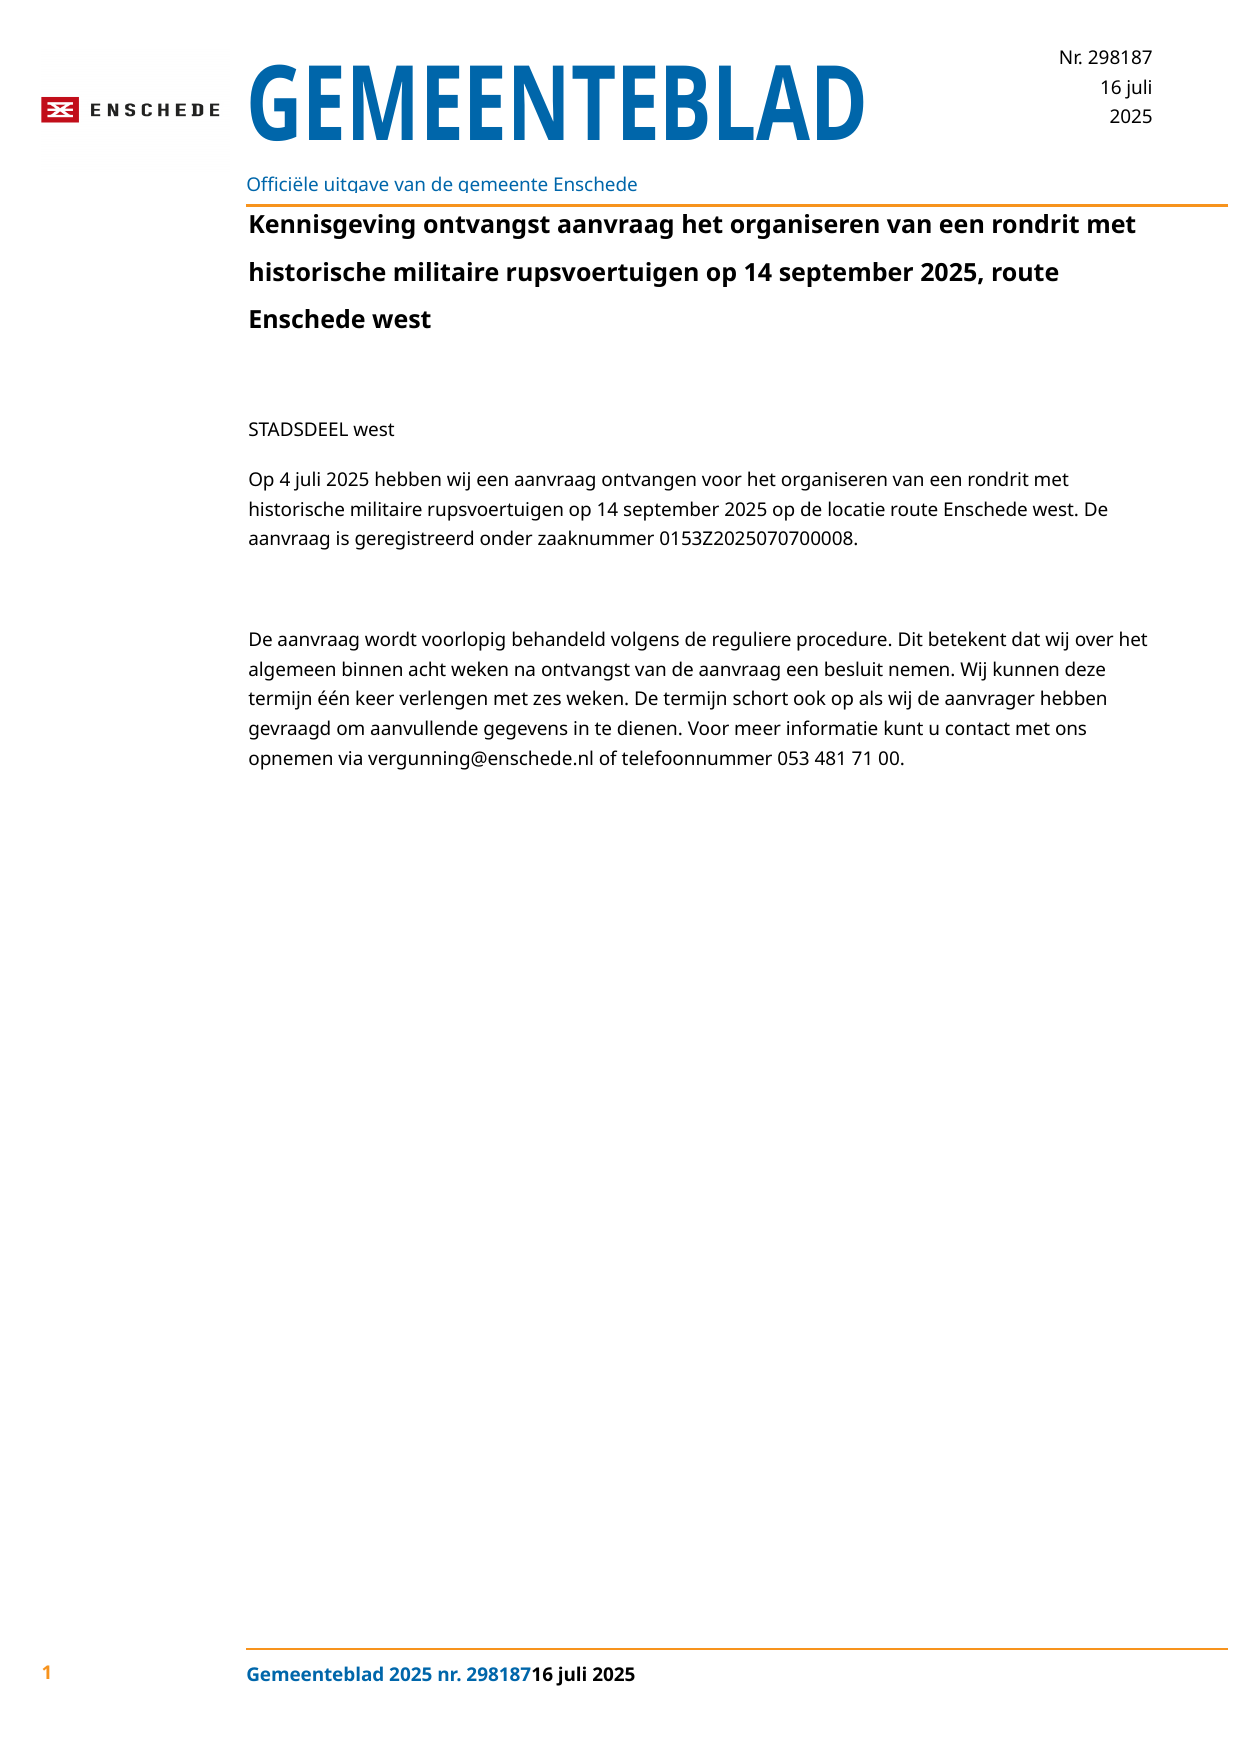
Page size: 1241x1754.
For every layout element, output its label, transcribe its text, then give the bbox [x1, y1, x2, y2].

text Op 4 juli 2025 hebben wij een aanvraag ontvangen voor het organiseren van een rondrit met historische militaire rupsvoertuigen op 14 september 2025 op de locatie route Enschede west. De aanvraag is geregistreerd onder zaaknummer 0153Z2025070700008. [248, 466, 1152, 551]
picture [41, 47, 231, 172]
text STADSDEEL west [248, 416, 1152, 442]
text De aanvraag wordt voorlopig behandeld volgens de reguliere procedure. Dit betekent dat wij over het algemeen binnen acht weken na ontvangst van de aanvraag een besluit nemen. Wij kunnen deze termijn één keer verlengen met zes weken. De termijn schort ook op als wij de aanvrager hebben gevraagd om aanvullende gegevens in te dienen. Voor meer informatie kunt u contact met ons opnemen via vergunning@enschede.nl of telefoonnummer 053 481 71 00. [248, 626, 1152, 770]
text Kennisgeving ontvangst aanvraag het organiseren van een rondrit met historische militaire rupsvoertuigen op 14 september 2025, route Enschede west [248, 207, 1152, 336]
